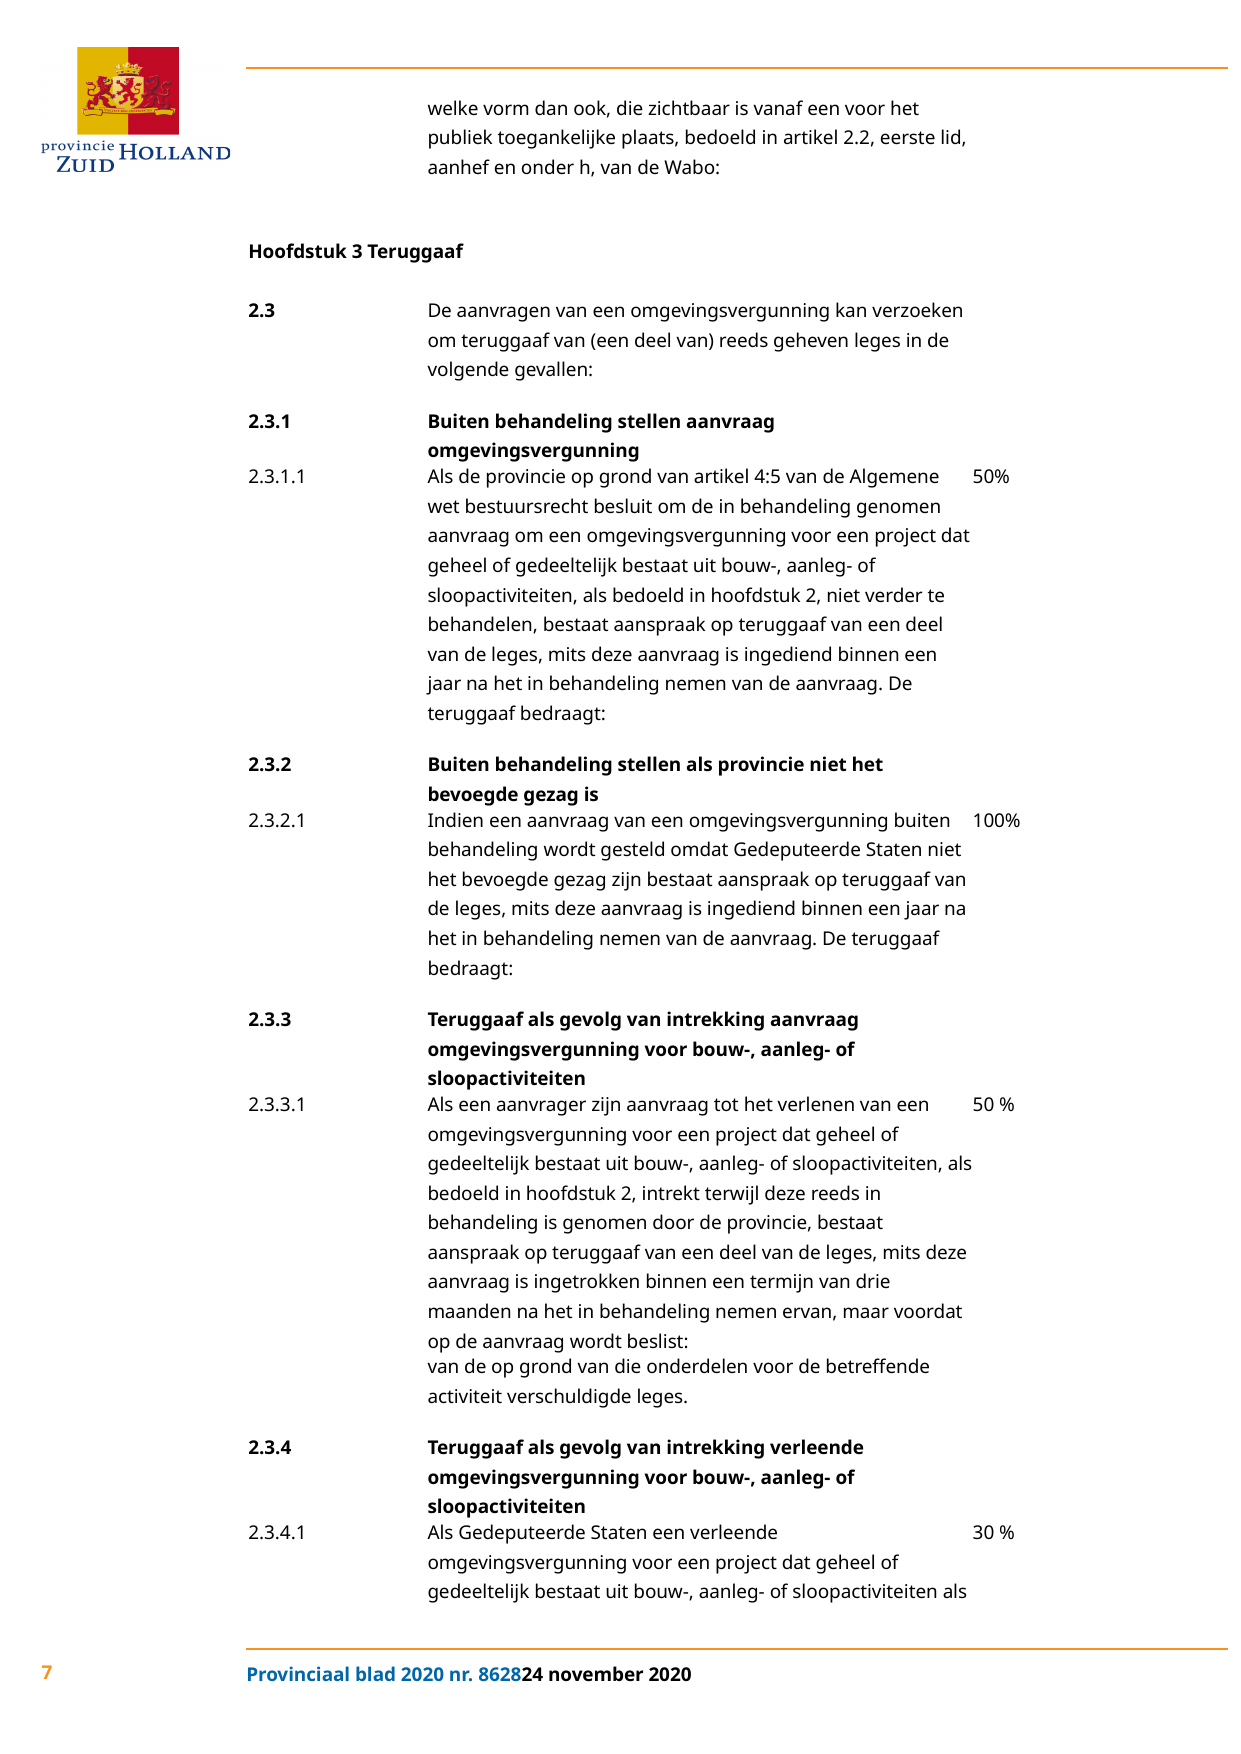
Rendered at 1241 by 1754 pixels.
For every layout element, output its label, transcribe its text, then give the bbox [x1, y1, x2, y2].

table_cell [973, 1354, 1152, 1409]
table_cell [427, 981, 972, 1006]
table_header [973, 298, 1152, 382]
table_cell welke vorm dan ook, die zichtbaar is vanaf een voor het publiek toegankelijke plaats, bedoeld in artikel 2.2, eerste lid, aanhef en onder h, van de Wabo: [427, 95, 972, 180]
table_cell [248, 95, 427, 180]
table_cell Als de provincie op grond van artikel 4:5 van de Algemene wet bestuursrecht besluit om de in behandeling genomen aanvraag om een omgevingsvergunning voor een project dat geheel of gedeeltelijk bestaat uit bouw-, aanleg- of sloopactiviteiten, als bedoeld in hoofdstuk 2, niet verder te behandelen, bestaat aanspraak op teruggaaf van een deel van de leges, mits deze aanvraag is ingediend binnen een jaar na het in behandeling nemen van de aanvraag. De teruggaaf bedraagt: [427, 464, 972, 726]
table_cell 2.3.1.1 [248, 464, 427, 726]
table_cell [973, 752, 1152, 807]
table_cell Buiten behandeling stellen als provincie niet het bevoegde gezag is [427, 752, 972, 807]
table_cell 30 % [973, 1520, 1152, 1604]
table_cell [973, 95, 1152, 180]
table_cell 2.3.3 [248, 1006, 427, 1091]
table_cell [248, 1409, 427, 1434]
table_cell 2.3.1 [248, 408, 427, 463]
table_cell Teruggaaf als gevolg van intrekking verleende omgevingsvergunning voor bouw-, aanleg- of sloopactiviteiten [427, 1435, 972, 1519]
table_cell Buiten behandeling stellen aanvraag omgevingsvergunning [427, 408, 972, 463]
table_cell 2.3.4 [248, 1435, 427, 1519]
table_cell 50 % [973, 1091, 1152, 1353]
table_cell [973, 383, 1152, 408]
table_cell 2.3.2.1 [248, 807, 427, 981]
table_cell [427, 180, 972, 205]
table_cell [427, 1409, 972, 1434]
table_cell Als een aanvrager zijn aanvraag tot het verlenen van een omgevingsvergunning voor een project dat geheel of gedeeltelijk bestaat uit bouw-, aanleg- of sloopactiviteiten, als bedoeld in hoofdstuk 2, intrekt terwijl deze reeds in behandeling is genomen door de provincie, bestaat aanspraak op teruggaaf van een deel van de leges, mits deze aanvraag is ingetrokken binnen een termijn van drie maanden na het in behandeling nemen ervan, maar voordat op de aanvraag wordt beslist: [427, 1091, 972, 1353]
table_header De aanvragen van een omgevingsvergunning kan verzoeken om teruggaaf van (een deel van) reeds geheven leges in de volgende gevallen: [427, 298, 972, 382]
table_cell [427, 383, 972, 408]
table_cell 50% [973, 464, 1152, 726]
table_cell [973, 408, 1152, 463]
table_cell Als Gedeputeerde Staten een verleende omgevingsvergunning voor een project dat geheel of gedeeltelijk bestaat uit bouw-, aanleg- of sloopactiviteiten als [427, 1520, 972, 1604]
table_cell [248, 383, 427, 408]
table_cell 2.3.3.1 [248, 1091, 427, 1353]
table_cell [248, 981, 427, 1006]
table_header 2.3 [248, 298, 427, 382]
table_cell [973, 180, 1152, 205]
table_cell [973, 726, 1152, 752]
table_cell [427, 726, 972, 752]
table_cell Indien een aanvraag van een omgevingsvergunning buiten behandeling wordt gesteld omdat Gedeputeerde Staten niet het bevoegde gezag zijn bestaat aanspraak op teruggaaf van de leges, mits deze aanvraag is ingediend binnen een jaar na het in behandeling nemen van de aanvraag. De teruggaaf bedraagt: [427, 807, 972, 981]
table_cell [248, 1354, 427, 1409]
table_cell Teruggaaf als gevolg van intrekking aanvraag omgevingsvergunning voor bouw-, aanleg- of sloopactiviteiten [427, 1006, 972, 1091]
picture [41, 47, 231, 172]
table_cell 100% [973, 807, 1152, 981]
table_cell 2.3.4.1 [248, 1520, 427, 1604]
table_cell [973, 981, 1152, 1006]
table_cell 2.3.2 [248, 752, 427, 807]
table_cell [248, 726, 427, 752]
table_cell [973, 1435, 1152, 1519]
table_cell [973, 1409, 1152, 1434]
table_cell [248, 180, 427, 205]
table_cell [973, 1006, 1152, 1091]
text Hoofdstuk 3 Teruggaaf [248, 238, 1152, 264]
table_cell van de op grond van die onderdelen voor de betreffende activiteit verschuldigde leges. [427, 1354, 972, 1409]
